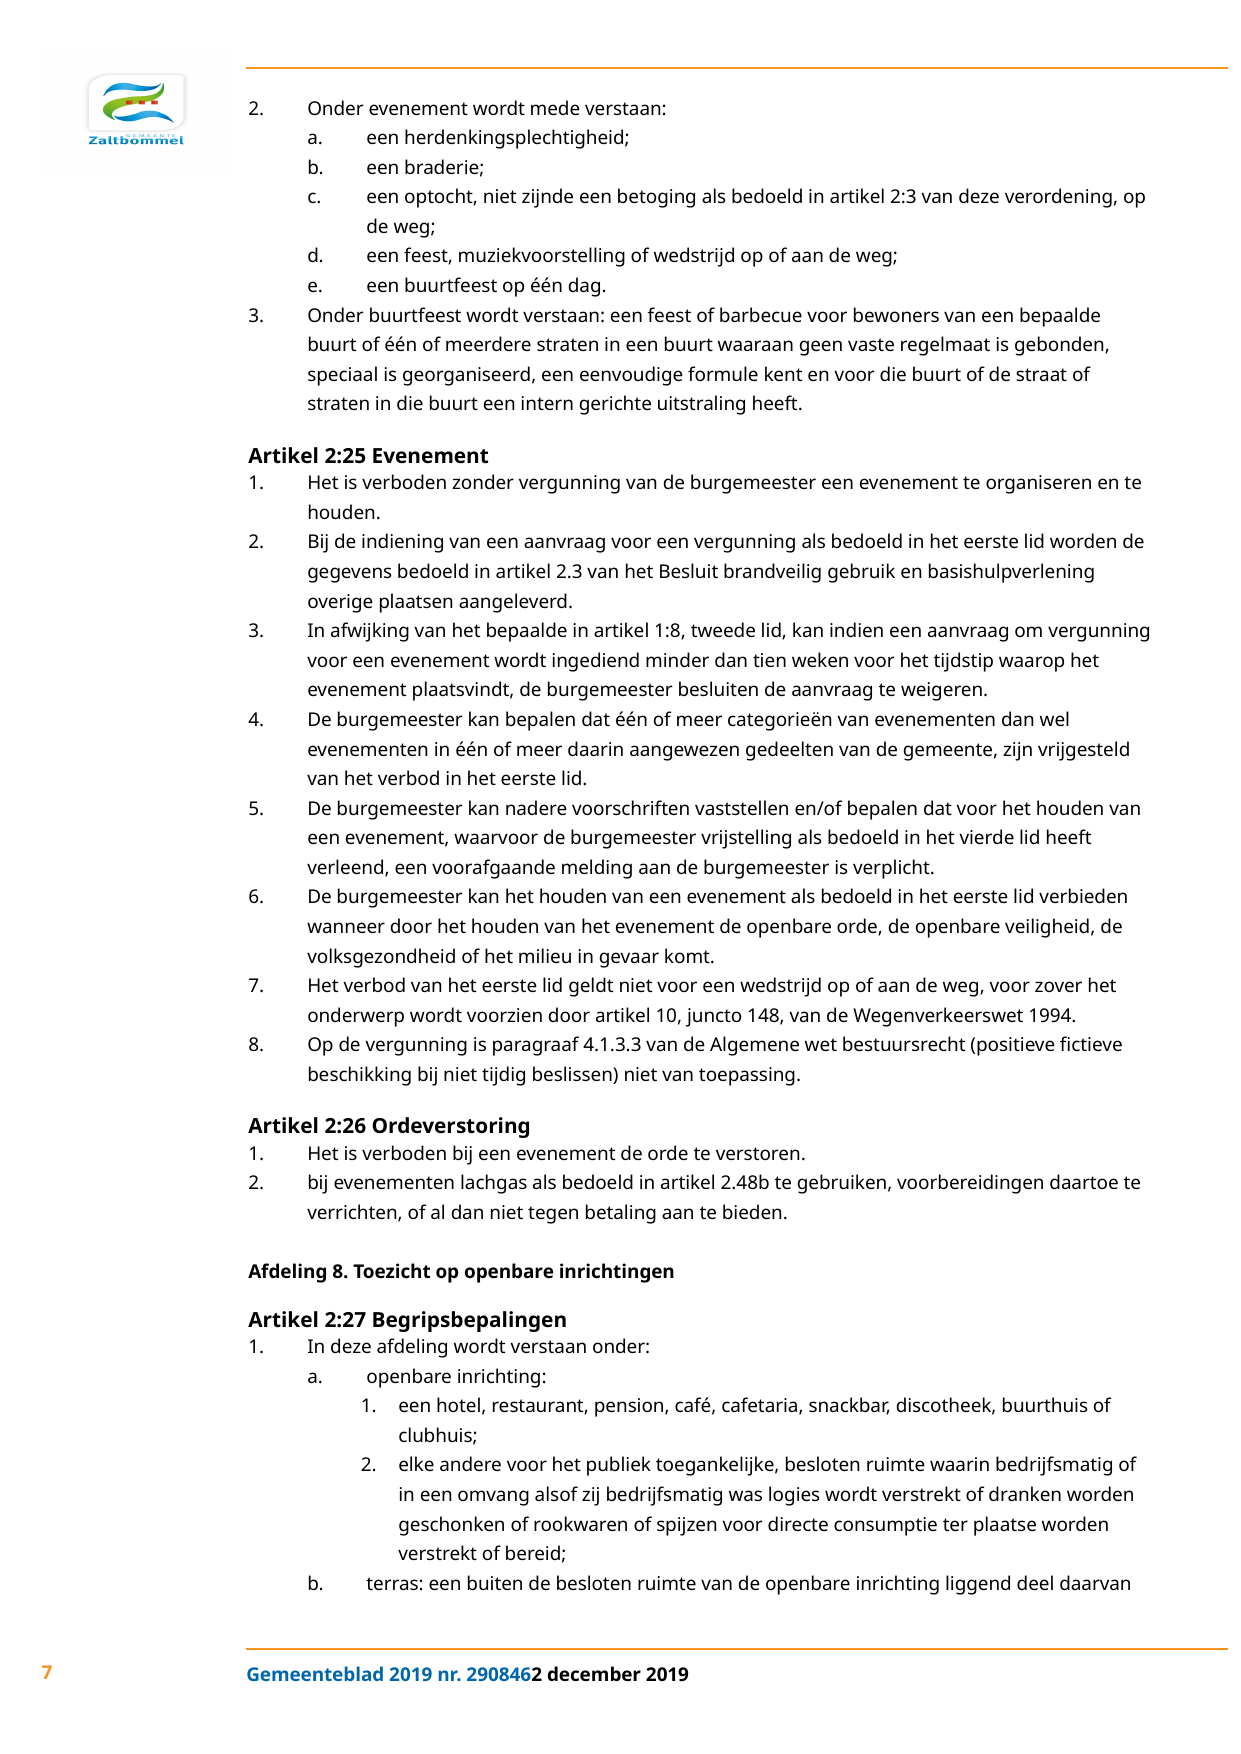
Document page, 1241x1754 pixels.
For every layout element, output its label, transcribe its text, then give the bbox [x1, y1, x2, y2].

list een buurtfeest op één dag. [307, 272, 1152, 298]
list een braderie; [307, 154, 1152, 180]
list In deze afdeling wordt verstaan onder: [248, 1333, 1152, 1359]
list Onder evenement wordt mede verstaan: [248, 95, 1152, 121]
list Bij de indiening van een aanvraag voor een vergunning als bedoeld in het eerste lid worden de gegevens bedoeld in artikel 2.3 van het Besluit brandveilig gebruik en basishulpverlening overige plaatsen aangeleverd. [248, 529, 1152, 613]
list De burgemeester kan bepalen dat één of meer categorieën van evenementen dan wel evenementen in één of meer daarin aangewezen gedeelten van de gemeente, zijn vrijgesteld van het verbod in het eerste lid. [248, 706, 1152, 791]
list De burgemeester kan het houden van een evenement als bedoeld in het eerste lid verbieden wanneer door het houden van het evenement de openbare orde, de openbare veiligheid, de volksgezondheid of het milieu in gevaar komt. [248, 884, 1152, 968]
list elke andere voor het publiek toegankelijke, besloten ruimte waarin bedrijfsmatig of in een omvang alsof zij bedrijfsmatig was logies wordt verstrekt of dranken worden geschonken of rookwaren of spijzen voor directe consumptie ter plaatse worden verstrekt of bereid; [361, 1452, 1152, 1566]
text Artikel 2:25 Evenement [248, 441, 1152, 469]
list een hotel, restaurant, pension, café, cafetaria, snackbar, discotheek, buurthuis of clubhuis; [361, 1392, 1152, 1448]
list Op de vergunning is paragraaf 4.1.3.3 van de Algemene wet bestuursrecht (positieve fictieve beschikking bij niet tijdig beslissen) niet van toepassing. [248, 1032, 1152, 1087]
text Afdeling 8. Toezicht op openbare inrichtingen [248, 1258, 1152, 1284]
list een herdenkingsplechtigheid; [307, 124, 1152, 150]
list bij evenementen lachgas als bedoeld in artikel 2.48b te gebruiken, voorbereidingen daartoe te verrichten, of al dan niet tegen betaling aan te bieden. [248, 1169, 1152, 1225]
list Onder buurtfeest wordt verstaan: een feest of barbecue voor bewoners van een bepaalde buurt of één of meerdere straten in een buurt waaraan geen vaste regelmaat is gebonden, speciaal is georganiseerd, een eenvoudige formule kent en voor die buurt of de straat of straten in die buurt een intern gerichte uitstraling heeft. [248, 302, 1152, 416]
text Artikel 2:27 Begripsbepalingen [248, 1305, 1152, 1333]
list De burgemeester kan nadere voorschriften vaststellen en/of bepalen dat voor het houden van een evenement, waarvoor de burgemeester vrijstelling als bedoeld in het vierde lid heeft verleend, een voorafgaande melding aan de burgemeester is verplicht. [248, 795, 1152, 880]
list Het verbod van het eerste lid geldt niet voor een wedstrijd op of aan de weg, voor zover het onderwerp wordt voorzien door artikel 10, juncto 148, van de Wegenverkeerswet 1994. [248, 972, 1152, 1028]
list Het is verboden zonder vergunning van de burgemeester een evenement te organiseren en te houden. [248, 469, 1152, 525]
list Het is verboden bij een evenement de orde te verstoren. [248, 1140, 1152, 1166]
list een feest, muziekvoorstelling of wedstrijd op of aan de weg; [307, 243, 1152, 268]
list openbare inrichting: [307, 1363, 1152, 1389]
text Artikel 2:26 Ordeverstoring [248, 1112, 1152, 1140]
list In afwijking van het bepaalde in artikel 1:8, tweede lid, kan indien een aanvraag om vergunning voor een evenement wordt ingediend minder dan tien weken voor het tijdstip waarop het evenement plaatsvindt, de burgemeester besluiten de aanvraag te weigeren. [248, 617, 1152, 702]
list een optocht, niet zijnde een betoging als bedoeld in artikel 2:3 van deze verordening, op de weg; [307, 183, 1152, 239]
picture [41, 47, 231, 172]
list terras: een buiten de besloten ruimte van de openbare inrichting liggend deel daarvan [307, 1570, 1152, 1596]
